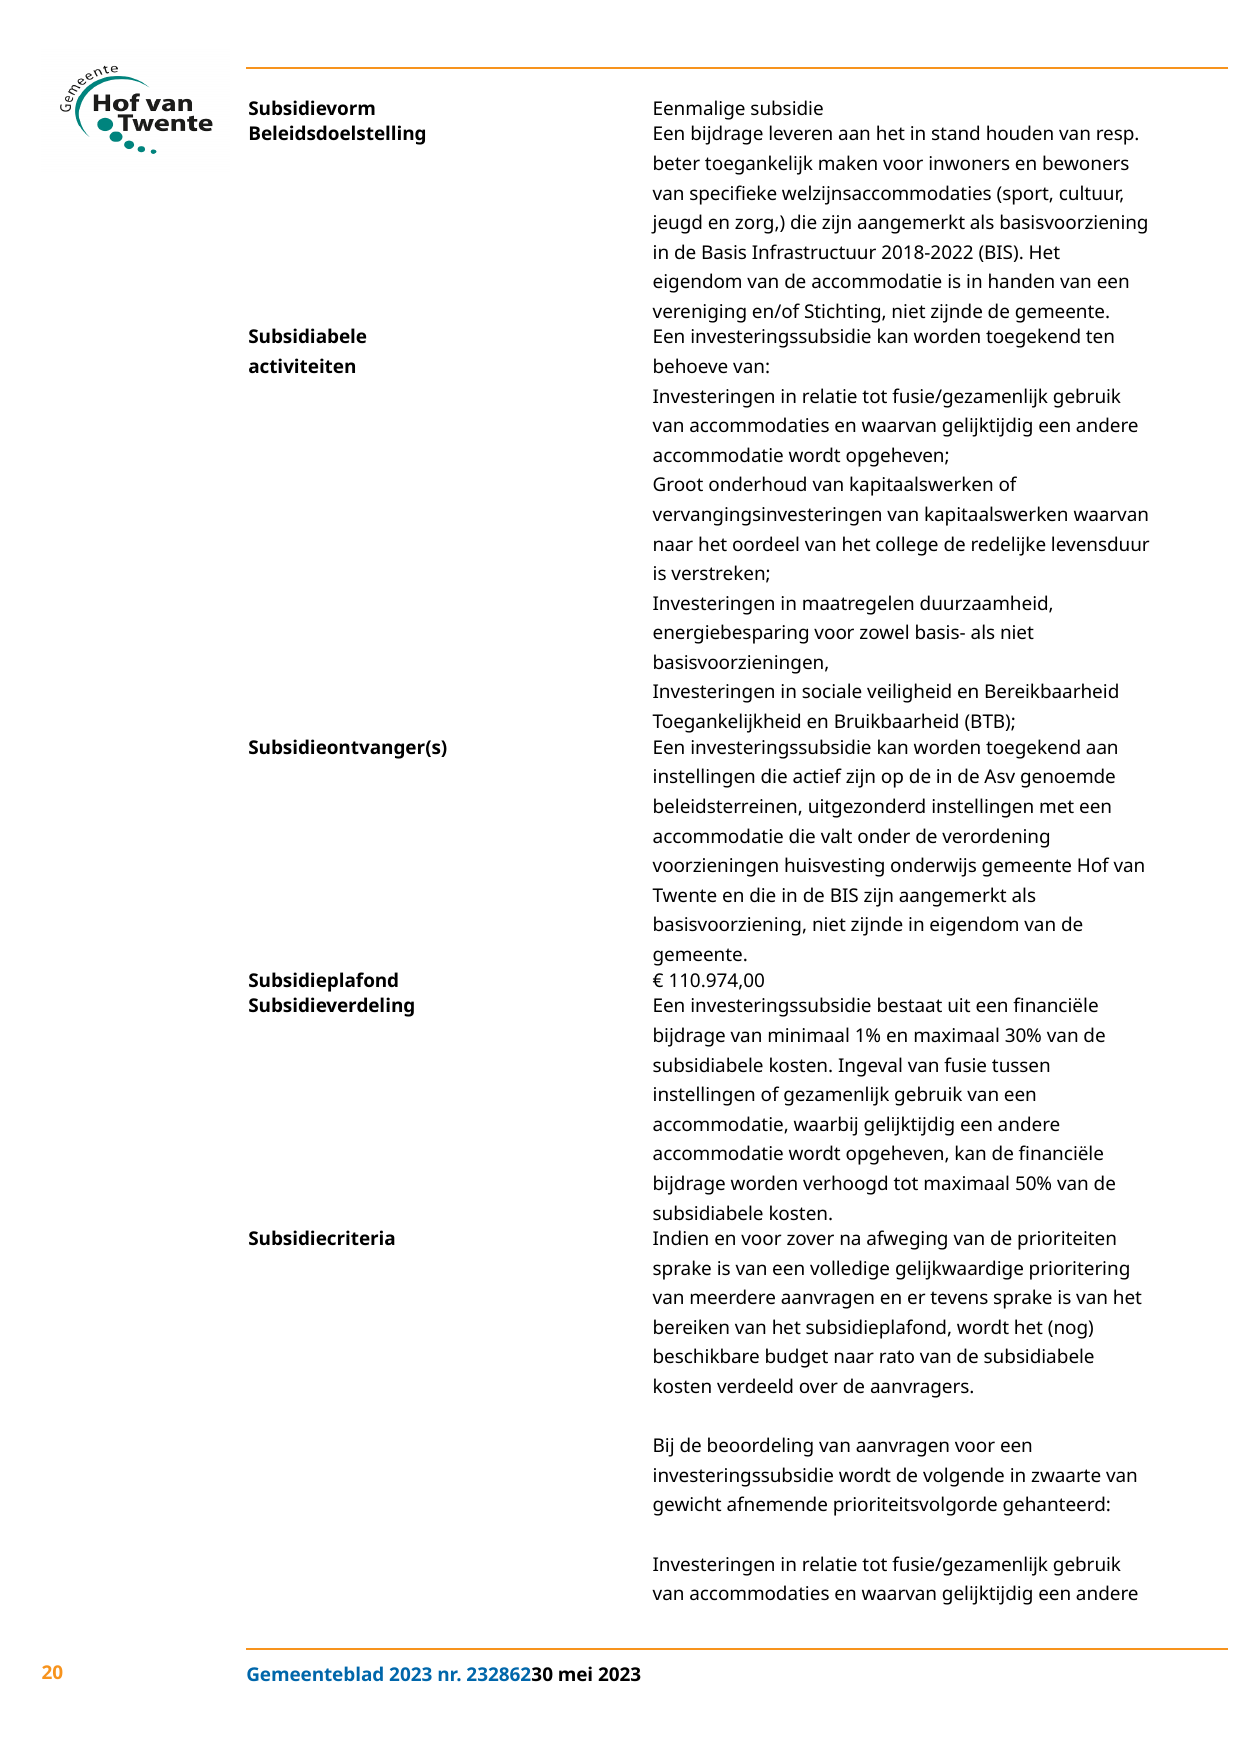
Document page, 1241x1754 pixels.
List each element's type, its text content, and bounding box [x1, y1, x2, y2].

table_cell Subsidieplafond [248, 967, 454, 993]
table_cell [455, 95, 652, 121]
table_cell [455, 967, 652, 993]
table_cell Subsidiabele activiteiten [248, 324, 454, 734]
table_cell Subsidieverdeling [248, 993, 454, 1225]
table_cell Indien en voor zover na afweging van de prioriteiten sprake is van een volledige gelijkwaardige prioritering van meerdere aanvragen en er tevens sprake is van het bereiken van het subsidieplafond, wordt het (nog) beschikbare budget naar rato van de subsidiabele kosten verdeeld over de aanvragers. Bij de beoordeling van aanvragen voor een investeringssubsidie wordt de volgende in zwaarte van gewicht afnemende prioriteitsvolgorde gehanteerd: Investeringen in relatie tot fusie/gezamenlijk gebruik van accommodaties en waarvan gelijktijdig een andere [653, 1225, 1152, 1606]
table_cell Een investeringssubsidie kan worden toegekend aan instellingen die actief zijn op de in de Asv genoemde beleidsterreinen, uitgezonderd instellingen met een accommodatie die valt onder de verordening voorzieningen huisvesting onderwijs gemeente Hof van Twente en die in de BIS zijn aangemerkt als basisvoorziening, niet zijnde in eigendom van de gemeente. [653, 734, 1152, 967]
table_cell Eenmalige subsidie [653, 95, 1152, 121]
table_cell Een investeringssubsidie bestaat uit een financiële bijdrage van minimaal 1% en maximaal 30% van de subsidiabele kosten. Ingeval van fusie tussen instellingen of gezamenlijk gebruik van een accommodatie, waarbij gelijktijdig een andere accommodatie wordt opgeheven, kan de financiële bijdrage worden verhoogd tot maximaal 50% van de subsidiabele kosten. [653, 993, 1152, 1225]
table_cell Een bijdrage leveren aan het in stand houden van resp. beter toegankelijk maken voor inwoners en bewoners van specifieke welzijnsaccommodaties (sport, cultuur, jeugd en zorg,) die zijn aangemerkt als basisvoorziening in de Basis Infrastructuur 2018-2022 (BIS). Het eigendom van de accommodatie is in handen van een vereniging en/of Stichting, niet zijnde de gemeente. [653, 121, 1152, 324]
table_cell [455, 324, 652, 734]
table_cell Subsidievorm [248, 95, 454, 121]
table_cell Beleidsdoelstelling [248, 121, 454, 324]
table_cell [455, 734, 652, 967]
table_cell Subsidieontvanger(s) [248, 734, 454, 967]
table_cell [455, 993, 652, 1225]
table_cell [455, 121, 652, 324]
table_cell Een investeringssubsidie kan worden toegekend ten behoeve van: Investeringen in relatie tot fusie/gezamenlijk gebruik van accommodaties en waarvan gelijktijdig een andere accommodatie wordt opgeheven; Groot onderhoud van kapitaalswerken of vervangingsinvesteringen van kapitaalswerken waarvan naar het oordeel van het college de redelijke levensduur is verstreken; Investeringen in maatregelen duurzaamheid, energiebesparing voor zowel basis- als niet basisvoorzieningen, Investeringen in sociale veiligheid en Bereikbaarheid Toegankelijkheid en Bruikbaarheid (BTB); [653, 324, 1152, 734]
table_cell Subsidiecriteria [248, 1225, 454, 1606]
table_cell € 110.974,00 [653, 967, 1152, 993]
picture [41, 47, 231, 172]
table_cell [455, 1225, 652, 1606]
